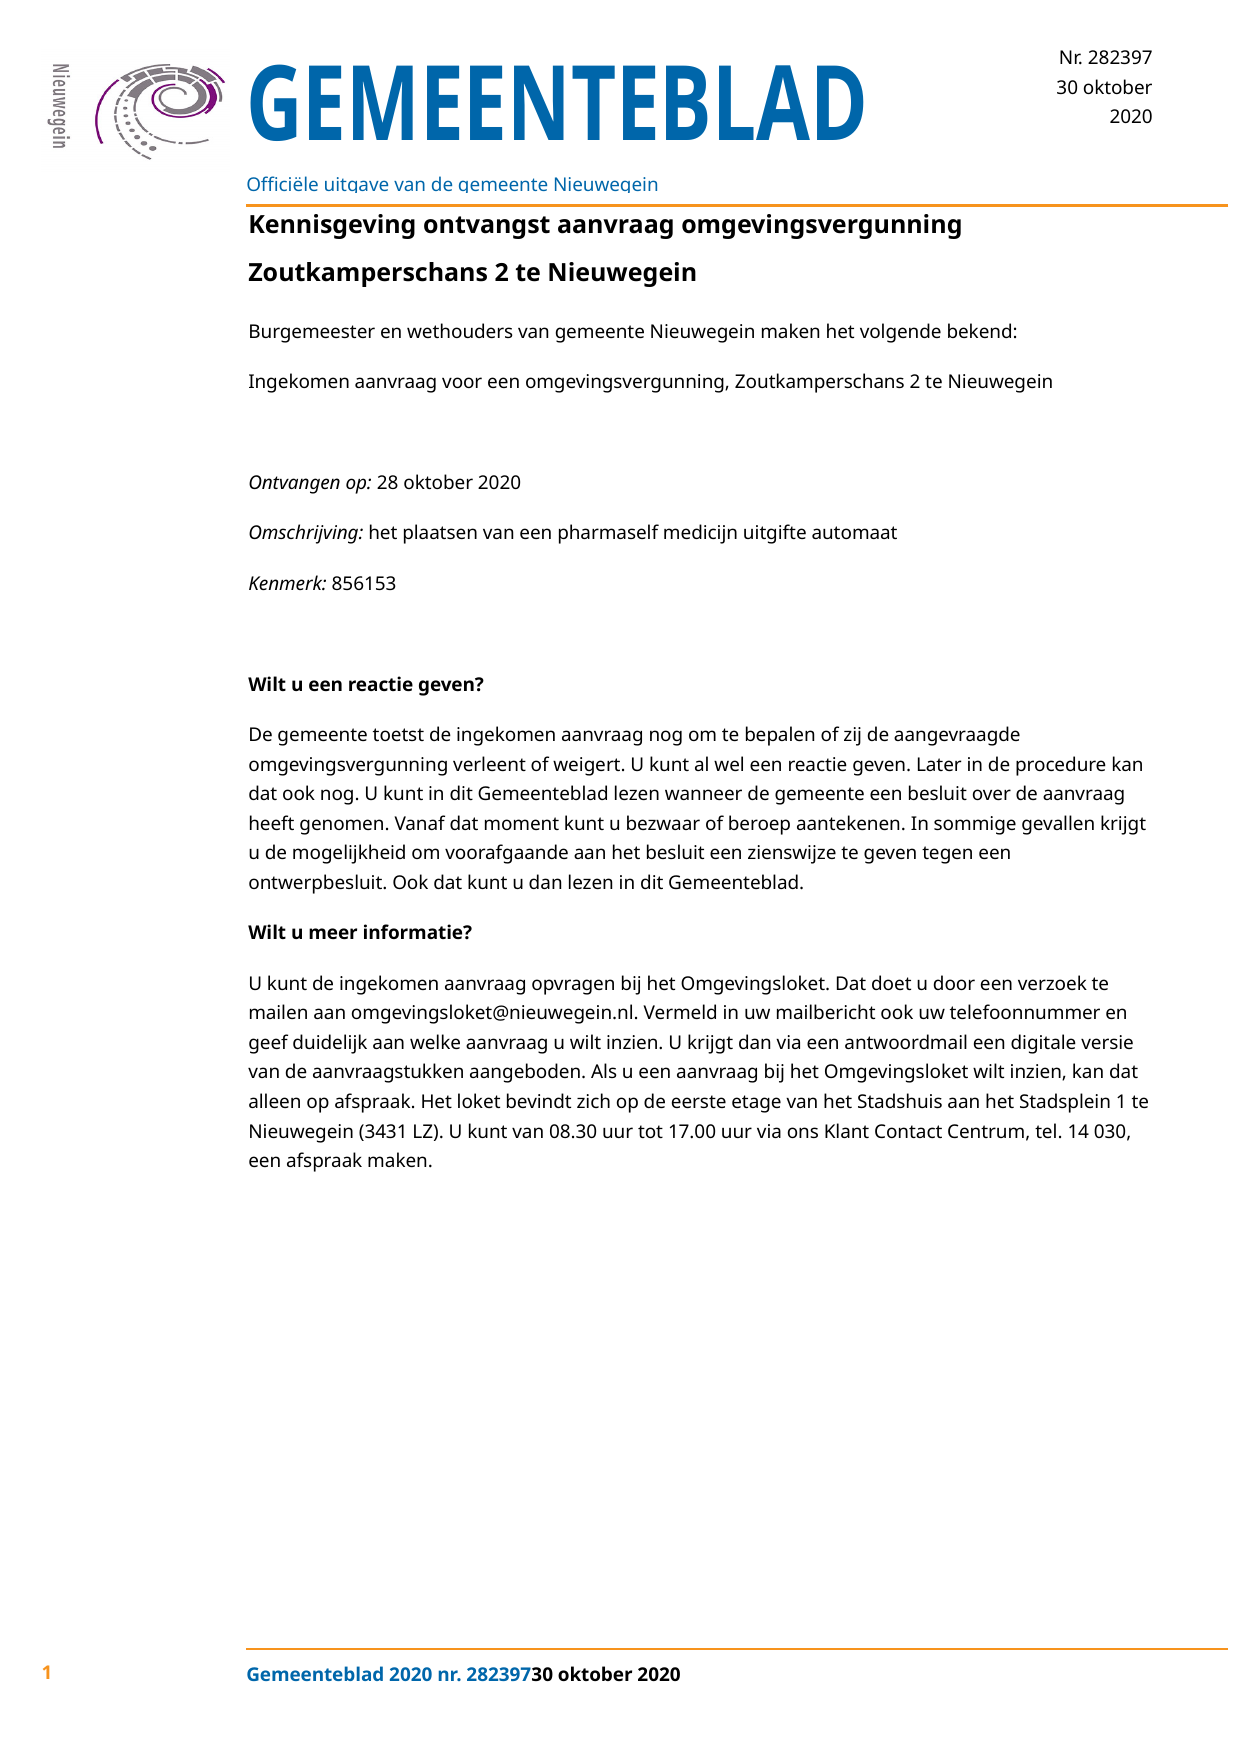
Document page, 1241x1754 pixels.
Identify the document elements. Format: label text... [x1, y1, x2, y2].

text Kenmerk: 856153 [248, 570, 1152, 596]
text Wilt u meer informatie? [248, 919, 1152, 945]
text Ingekomen aanvraag voor een omgevingsvergunning, Zoutkamperschans 2 te Nieuwegein [248, 368, 1152, 394]
text Burgemeester en wethouders van gemeente Nieuwegein maken het volgende bekend: [248, 318, 1152, 344]
text Kennisgeving ontvangst aanvraag omgevingsvergunning Zoutkamperschans 2 te Nieuwegein [248, 207, 1152, 288]
text U kunt de ingekomen aanvraag opvragen bij het Omgevingsloket. Dat doet u door een verzoek te mailen aan omgevingsloket@nieuwegein.nl. Vermeld in uw mailbericht ook uw telefoonnummer en geef duidelijk aan welke aanvraag u wilt inzien. U krijgt dan via een antwoordmail een digitale versie van de aanvraagstukken aangeboden. Als u een aanvraag bij het Omgevingsloket wilt inzien, kan dat alleen op afspraak. Het loket bevindt zich op de eerste etage van het Stadshuis aan het Stadsplein 1 te Nieuwegein (3431 LZ). U kunt van 08.30 uur tot 17.00 uur via ons Klant Contact Centrum, tel. 14 030, een afspraak maken. [248, 970, 1152, 1173]
picture [41, 47, 231, 172]
text De gemeente toetst de ingekomen aanvraag nog om te bepalen of zij de aangevraagde omgevingsvergunning verleent of weigert. U kunt al wel een reactie geven. Later in de procedure kan dat ook nog. U kunt in dit Gemeenteblad lezen wanneer de gemeente een besluit over de aanvraag heeft genomen. Vanaf dat moment kunt u bezwaar of beroep aantekenen. In sommige gevallen krijgt u de mogelijkheid om voorafgaande aan het besluit een zienswijze te geven tegen een ontwerpbesluit. Ook dat kunt u dan lezen in dit Gemeenteblad. [248, 721, 1152, 895]
text Ontvangen op: 28 oktober 2020 [248, 469, 1152, 495]
text Wilt u een reactie geven? [248, 671, 1152, 697]
text Omschrijving: het plaatsen van een pharmaself medicijn uitgifte automaat [248, 519, 1152, 545]
